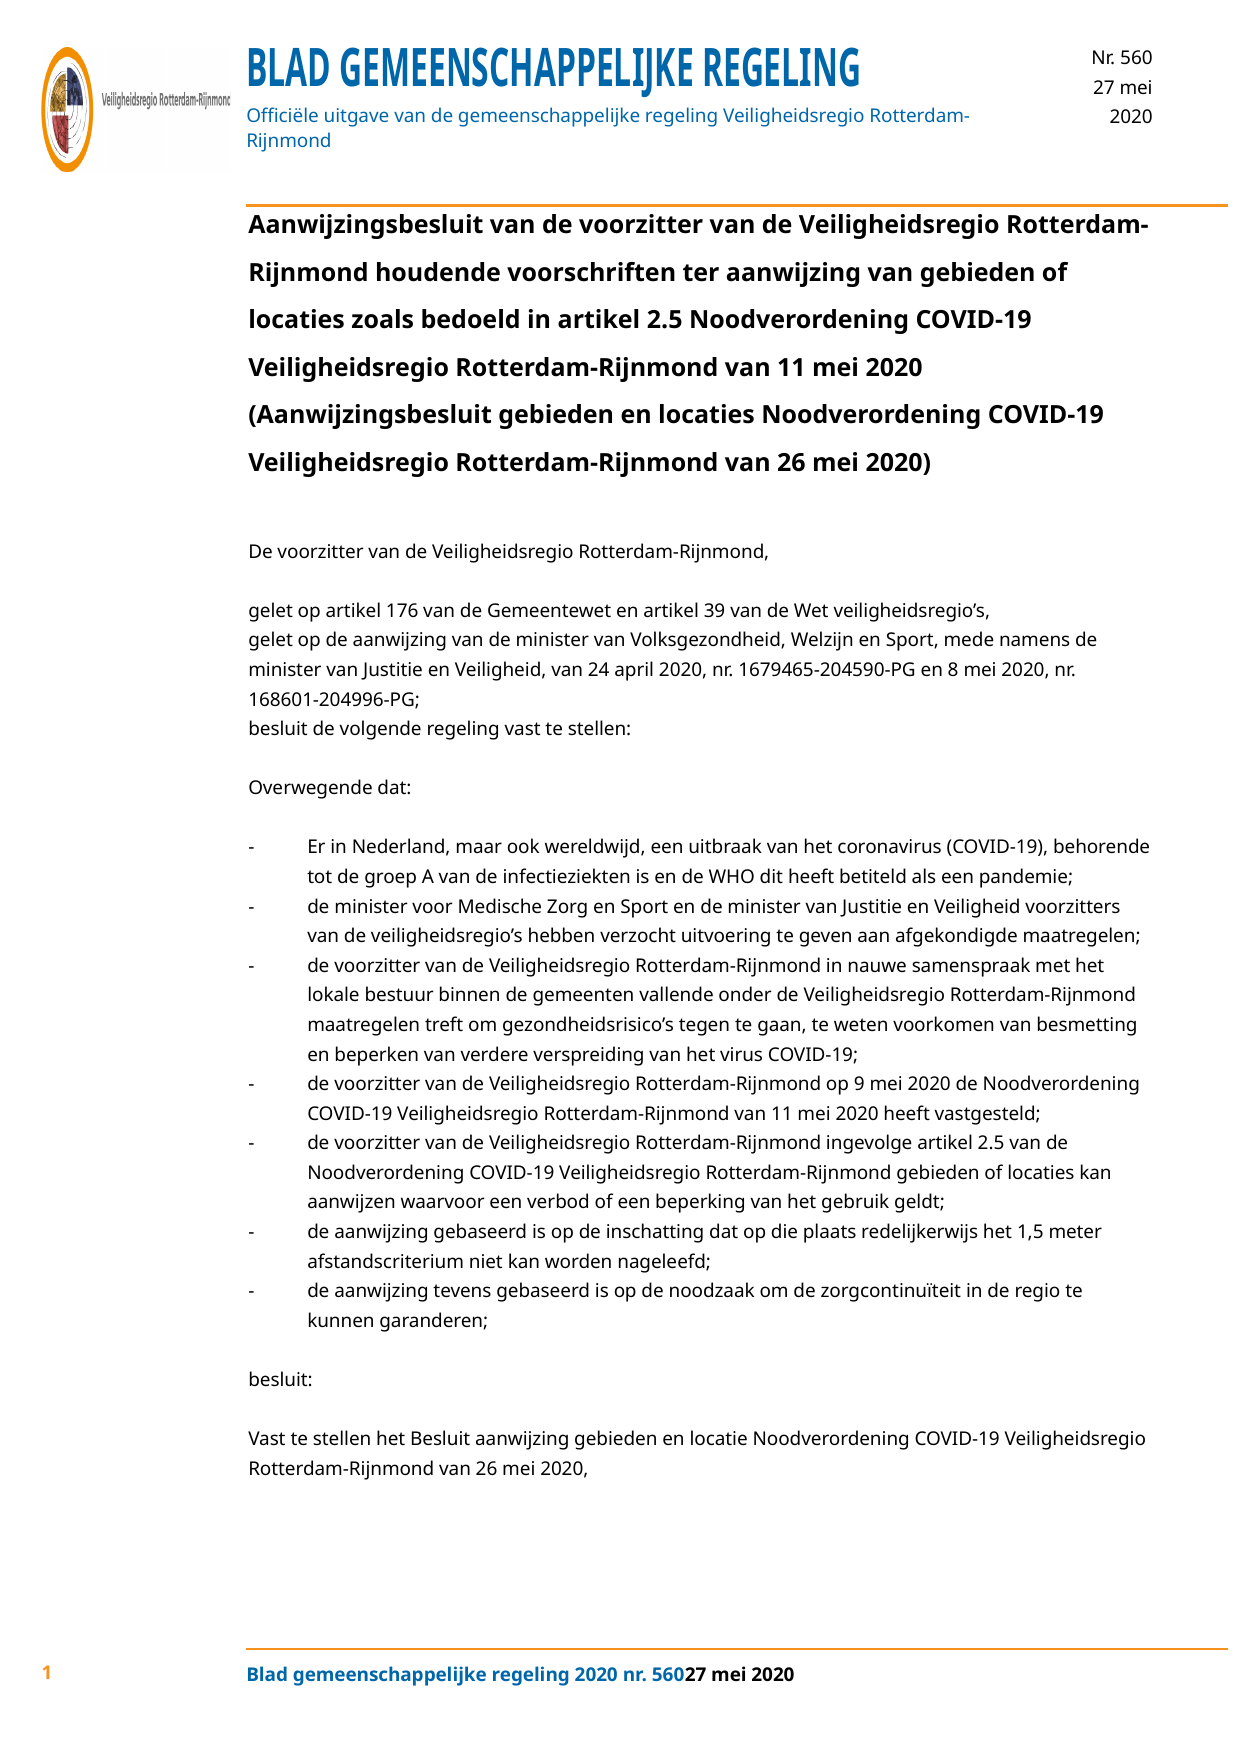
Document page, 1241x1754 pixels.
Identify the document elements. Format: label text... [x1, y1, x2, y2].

text De voorzitter van de Veiligheidsregio Rotterdam-Rijnmond, [248, 538, 1152, 564]
list de voorzitter van de Veiligheidsregio Rotterdam-Rijnmond ingevolge artikel 2.5 van de Noodverordening COVID-19 Veiligheidsregio Rotterdam-Rijnmond gebieden of locaties kan aanwijzen waarvoor een verbod of een beperking van het gebruik geldt; [248, 1129, 1152, 1214]
picture [41, 47, 231, 172]
text gelet op artikel 176 van de Gemeentewet en artikel 39 van de Wet veiligheidsregio’s, [248, 597, 1152, 623]
list de aanwijzing tevens gebaseerd is op de noodzaak om de zorgcontinuïteit in de regio te kunnen garanderen; [248, 1277, 1152, 1333]
list de voorzitter van de Veiligheidsregio Rotterdam-Rijnmond in nauwe samenspraak met het lokale bestuur binnen de gemeenten vallende onder de Veiligheidsregio Rotterdam-Rijnmond maatregelen treft om gezondheidsrisico’s tegen te gaan, te weten voorkomen van besmetting en beperken van verdere verspreiding van het virus COVID-19; [248, 952, 1152, 1067]
text besluit de volgende regeling vast te stellen: [248, 715, 1152, 741]
text Overwegende dat: [248, 774, 1152, 800]
list Er in Nederland, maar ook wereldwijd, een uitbraak van het coronavirus (COVID-19), behorende tot de groep A van de infectieziekten is en de WHO dit heeft betiteld als een pandemie; [248, 834, 1152, 889]
list de aanwijzing gebaseerd is op de inschatting dat op die plaats redelijkerwijs het 1,5 meter afstandscriterium niet kan worden nageleefd; [248, 1218, 1152, 1274]
list de minister voor Medische Zorg en Sport en de minister van Justitie en Veiligheid voorzitters van de veiligheidsregio’s hebben verzocht uitvoering te geven aan afgekondigde maatregelen; [248, 893, 1152, 948]
text besluit: [248, 1366, 1152, 1392]
list de voorzitter van de Veiligheidsregio Rotterdam-Rijnmond op 9 mei 2020 de Noodverordening COVID-19 Veiligheidsregio Rotterdam-Rijnmond van 11 mei 2020 heeft vastgesteld; [248, 1070, 1152, 1126]
text gelet op de aanwijzing van de minister van Volksgezondheid, Welzijn en Sport, mede namens de minister van Justitie en Veiligheid, van 24 april 2020, nr. 1679465-204590-PG en 8 mei 2020, nr. 168601-204996-PG; [248, 627, 1152, 712]
text Vast te stellen het Besluit aanwijzing gebieden en locatie Noodverordening COVID-19 Veiligheidsregio Rotterdam-Rijnmond van 26 mei 2020, [248, 1425, 1152, 1481]
text Aanwijzingsbesluit van de voorzitter van de Veiligheidsregio Rotterdam-Rijnmond houdende voorschriften ter aanwijzing van gebieden of locaties zoals bedoeld in artikel 2.5 Noodverordening COVID-19 Veiligheidsregio Rotterdam-Rijnmond van 11 mei 2020 (Aanwijzingsbesluit gebieden en locaties Noodverordening COVID-19 Veiligheidsregio Rotterdam-Rijnmond van 26 mei 2020) [248, 207, 1152, 479]
